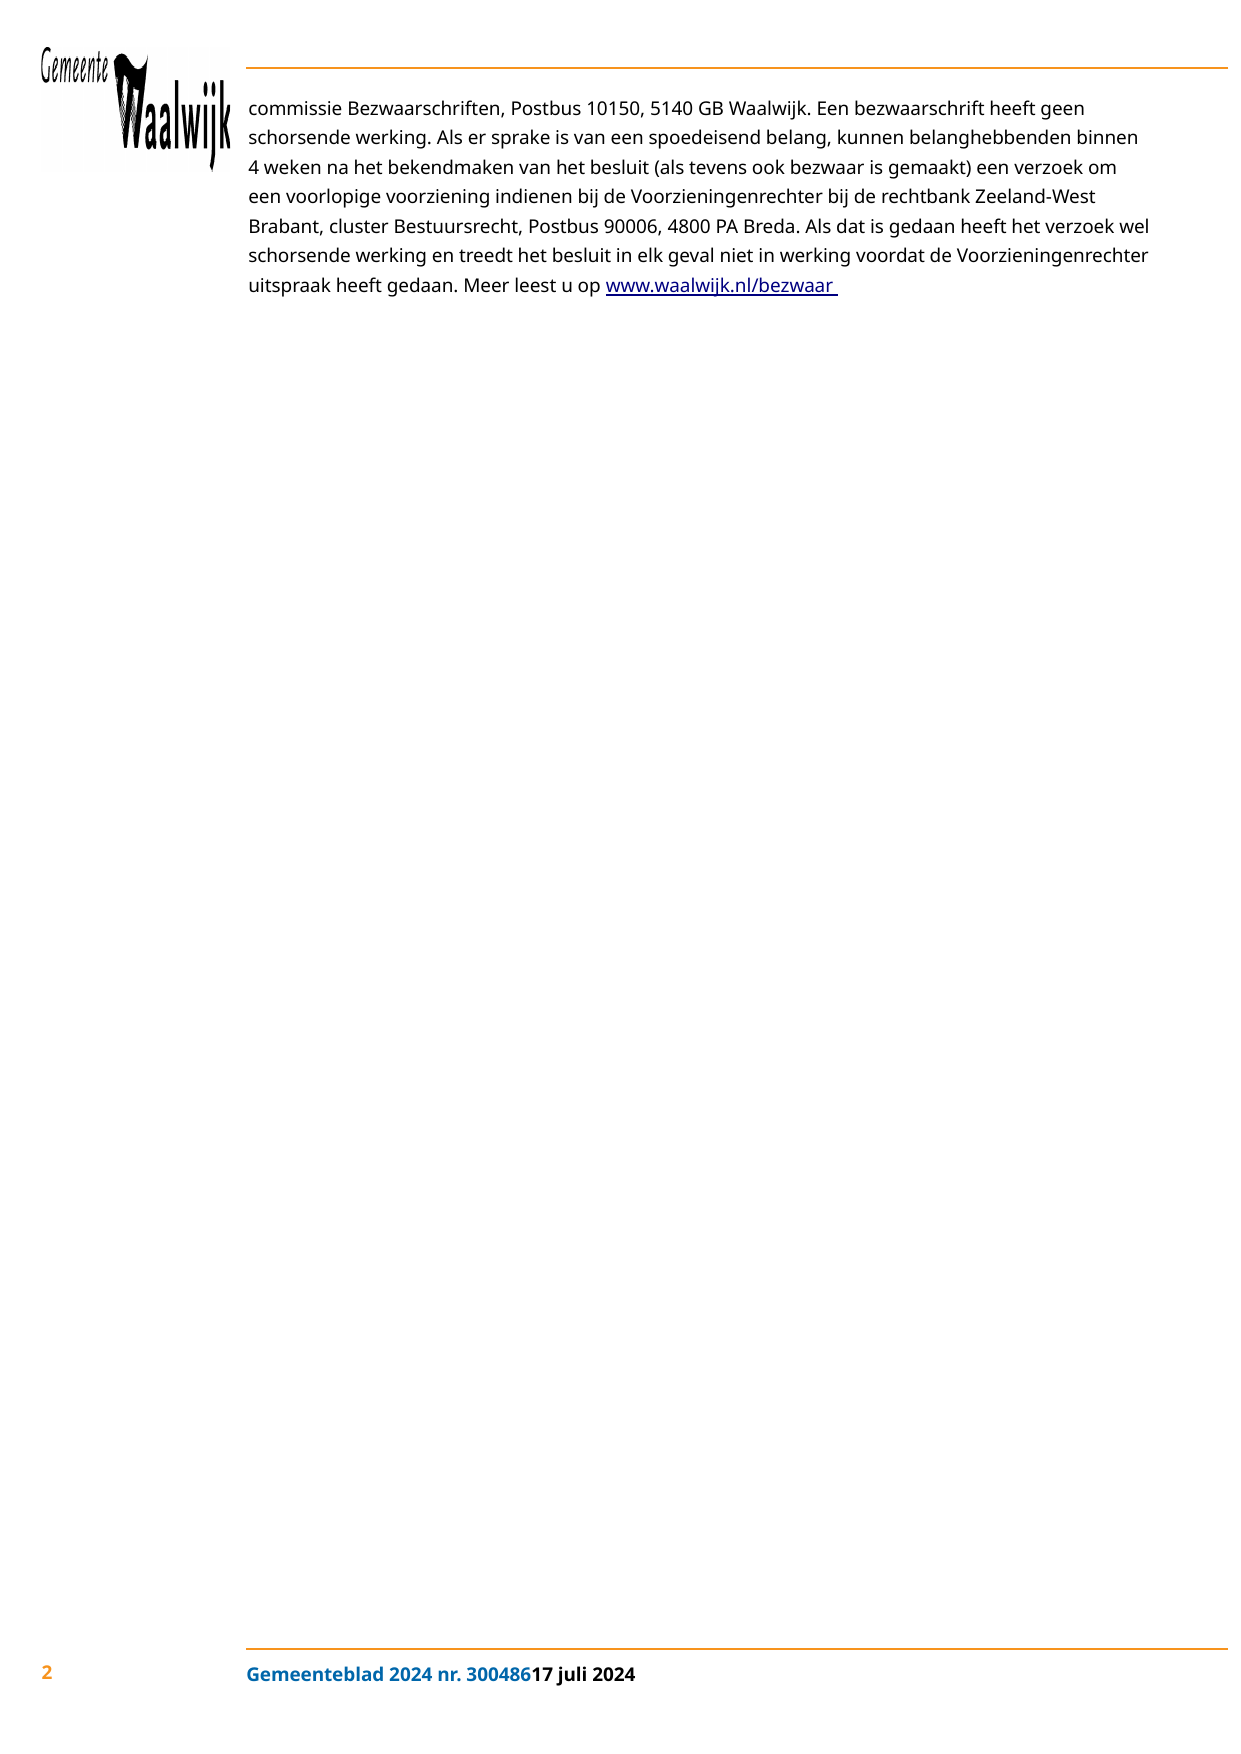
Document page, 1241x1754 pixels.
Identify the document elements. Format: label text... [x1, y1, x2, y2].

picture [41, 47, 231, 172]
text commissie Bezwaarschriften, Postbus 10150, 5140 GB Waalwijk. Een bezwaarschrift heeft geen schorsende werking. Als er sprake is van een spoedeisend belang, kunnen belanghebbenden binnen 4 weken na het bekendmaken van het besluit (als tevens ook bezwaar is gemaakt) een verzoek om een voorlopige voorziening indienen bij de Voorzieningenrechter bij de rechtbank Zeeland-West Brabant, cluster Bestuursrecht, Postbus 90006, 4800 PA Breda. Als dat is gedaan heeft het verzoek wel schorsende werking en treedt het besluit in elk geval niet in werking voordat de Voorzieningenrechter uitspraak heeft gedaan. Meer leest u op www.waalwijk.nl/bezwaar [248, 95, 1152, 298]
